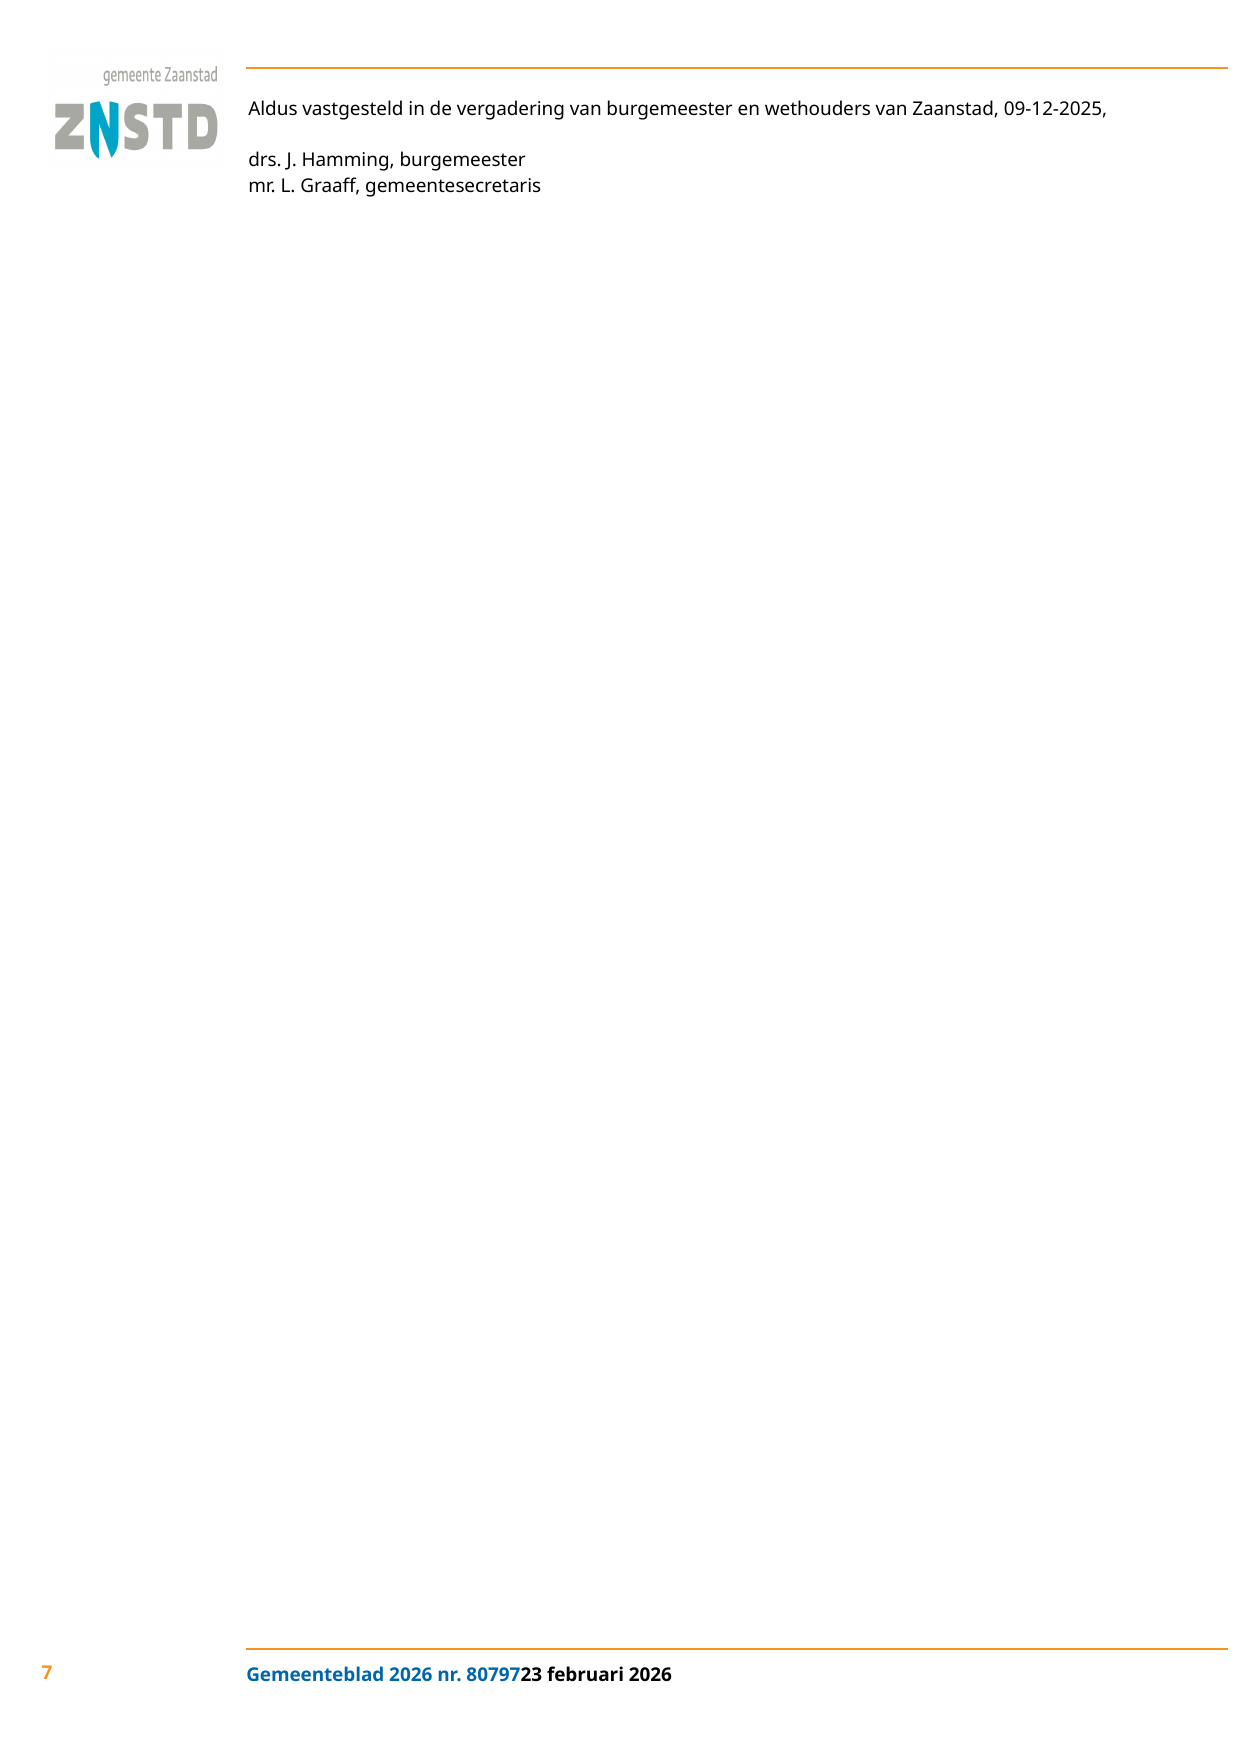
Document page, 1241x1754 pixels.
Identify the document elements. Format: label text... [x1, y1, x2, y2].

text drs. J. Hamming, burgemeester [248, 146, 1152, 172]
text Aldus vastgesteld in de vergadering van burgemeester en wethouders van Zaanstad, 09-12-2025, [248, 95, 1152, 121]
picture [41, 47, 231, 172]
text mr. L. Graaff, gemeentesecretaris [248, 172, 1152, 198]
